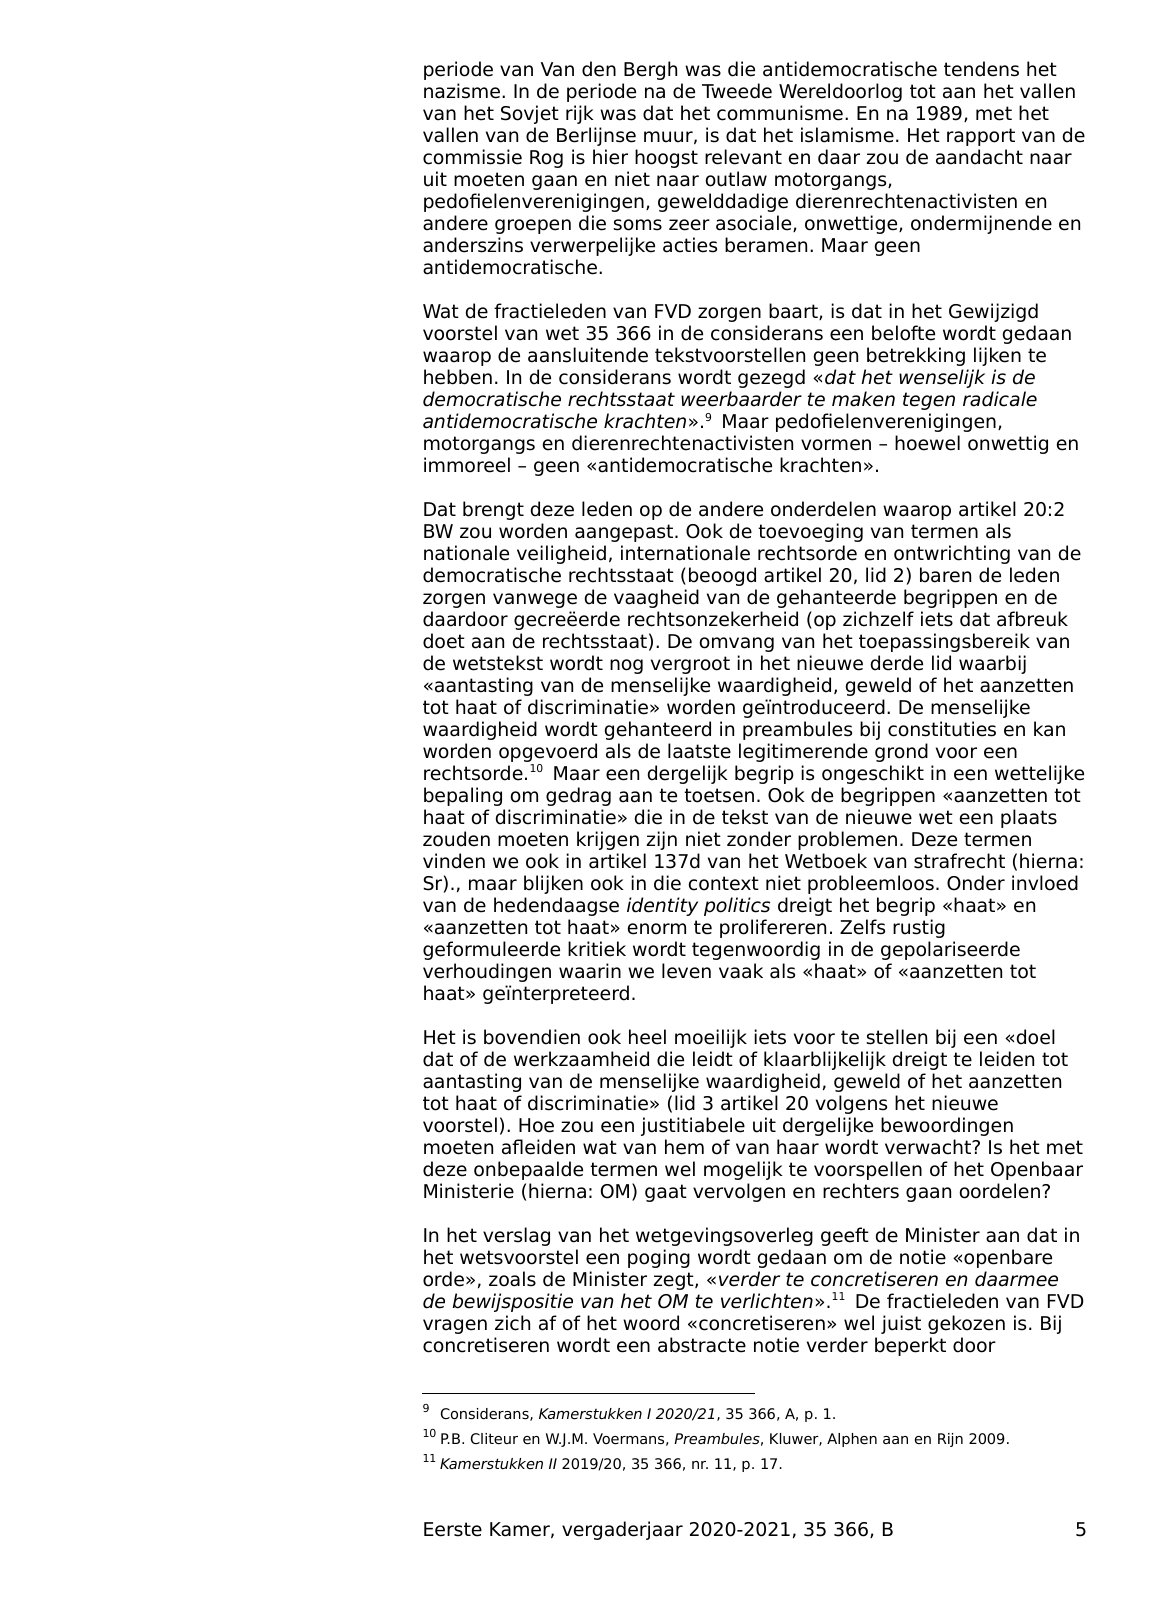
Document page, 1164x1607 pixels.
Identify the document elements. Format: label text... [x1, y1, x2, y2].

text In het verslag van het wetgevingsoverleg geeft de Minister aan dat in het wetsvoorstel een poging wordt gedaan om de notie «openbare orde», zoals de Minister zegt, «verder te concretiseren en daarmee de bewijspositie van het OM te verlichten». De fractieleden van FVD vragen zich af of het woord «concretiseren» wel juist gekozen is. Bij concretiseren wordt een abstracte notie verder beperkt door [422, 1225, 1087, 1357]
text Wat de fractieleden van FVD zorgen baart, is dat in het Gewijzigd voorstel van wet 35 366 in de considerans een belofte wordt gedaan waarop de aansluitende tekstvoorstellen geen betrekking lijken te hebben. In de considerans wordt gezegd «dat het wenselijk is de democratische rechtsstaat weerbaarder te maken tegen radicale antidemocratische krachten». Maar pedofielenverenigingen, motorgangs en dierenrechtenactivisten vormen – hoewel onwettig en immoreel – geen «antidemocratische krachten». [422, 301, 1087, 477]
text Considerans, Kamerstukken I 2020/21, 35 366, A, p. 1. [422, 1402, 1087, 1424]
text Kamerstukken II 2019/20, 35 366, nr. 11, p. 17. [422, 1452, 1087, 1474]
text P.B. Cliteur en W.J.M. Voermans, Preambules, Kluwer, Alphen aan en Rijn 2009. [422, 1427, 1087, 1449]
text periode van Van den Bergh was die antidemocratische tendens het nazisme. In de periode na de Tweede Wereldoorlog tot aan het vallen van het Sovjet rijk was dat het communisme. En na 1989, met het vallen van de Berlijnse muur, is dat het islamisme. Het rapport van de commissie Rog is hier hoogst relevant en daar zou de aandacht naar uit moeten gaan en niet naar outlaw motorgangs, pedofielenverenigingen, gewelddadige dierenrechtenactivisten en andere groepen die soms zeer asociale, onwettige, ondermijnende en anderszins verwerpelijke acties beramen. Maar geen antidemocratische. [422, 59, 1087, 279]
text Dat brengt deze leden op de andere onderdelen waarop artikel 20:2 BW zou worden aangepast. Ook de toevoeging van termen als nationale veiligheid, internationale rechtsorde en ontwrichting van de democratische rechtsstaat (beoogd artikel 20, lid 2) baren de leden zorgen vanwege de vaagheid van de gehanteerde begrippen en de daardoor gecreëerde rechtsonzekerheid (op zichzelf iets dat afbreuk doet aan de rechtsstaat). De omvang van het toepassingsbereik van de wetstekst wordt nog vergroot in het nieuwe derde lid waarbij «aantasting van de menselijke waardigheid, geweld of het aanzetten tot haat of discriminatie» worden geïntroduceerd. De menselijke waardigheid wordt gehanteerd in preambules bij constituties en kan worden opgevoerd als de laatste legitimerende grond voor een rechtsorde. Maar een dergelijk begrip is ongeschikt in een wettelijke bepaling om gedrag aan te toetsen. Ook de begrippen «aanzetten tot haat of discriminatie» die in de tekst van de nieuwe wet een plaats zouden moeten krijgen zijn niet zonder problemen. Deze termen vinden we ook in artikel 137d van het Wetboek van strafrecht (hierna: Sr)., maar blijken ook in die context niet probleemloos. Onder invloed van de hedendaagse identity politics dreigt het begrip «haat» en «aanzetten tot haat» enorm te prolifereren. Zelfs rustig geformuleerde kritiek wordt tegenwoordig in de gepolariseerde verhoudingen waarin we leven vaak als «haat» of «aanzetten tot haat» geïnterpreteerd. [422, 499, 1087, 1004]
text Het is bovendien ook heel moeilijk iets voor te stellen bij een «doel dat of de werkzaamheid die leidt of klaarblijkelijk dreigt te leiden tot aantasting van de menselijke waardigheid, geweld of het aanzetten tot haat of discriminatie» (lid 3 artikel 20 volgens het nieuwe voorstel). Hoe zou een justitiabele uit dergelijke bewoordingen moeten afleiden wat van hem of van haar wordt verwacht? Is het met deze onbepaalde termen wel mogelijk te voorspellen of het Openbaar Ministerie (hierna: OM) gaat vervolgen en rechters gaan oordelen? [422, 1027, 1087, 1203]
